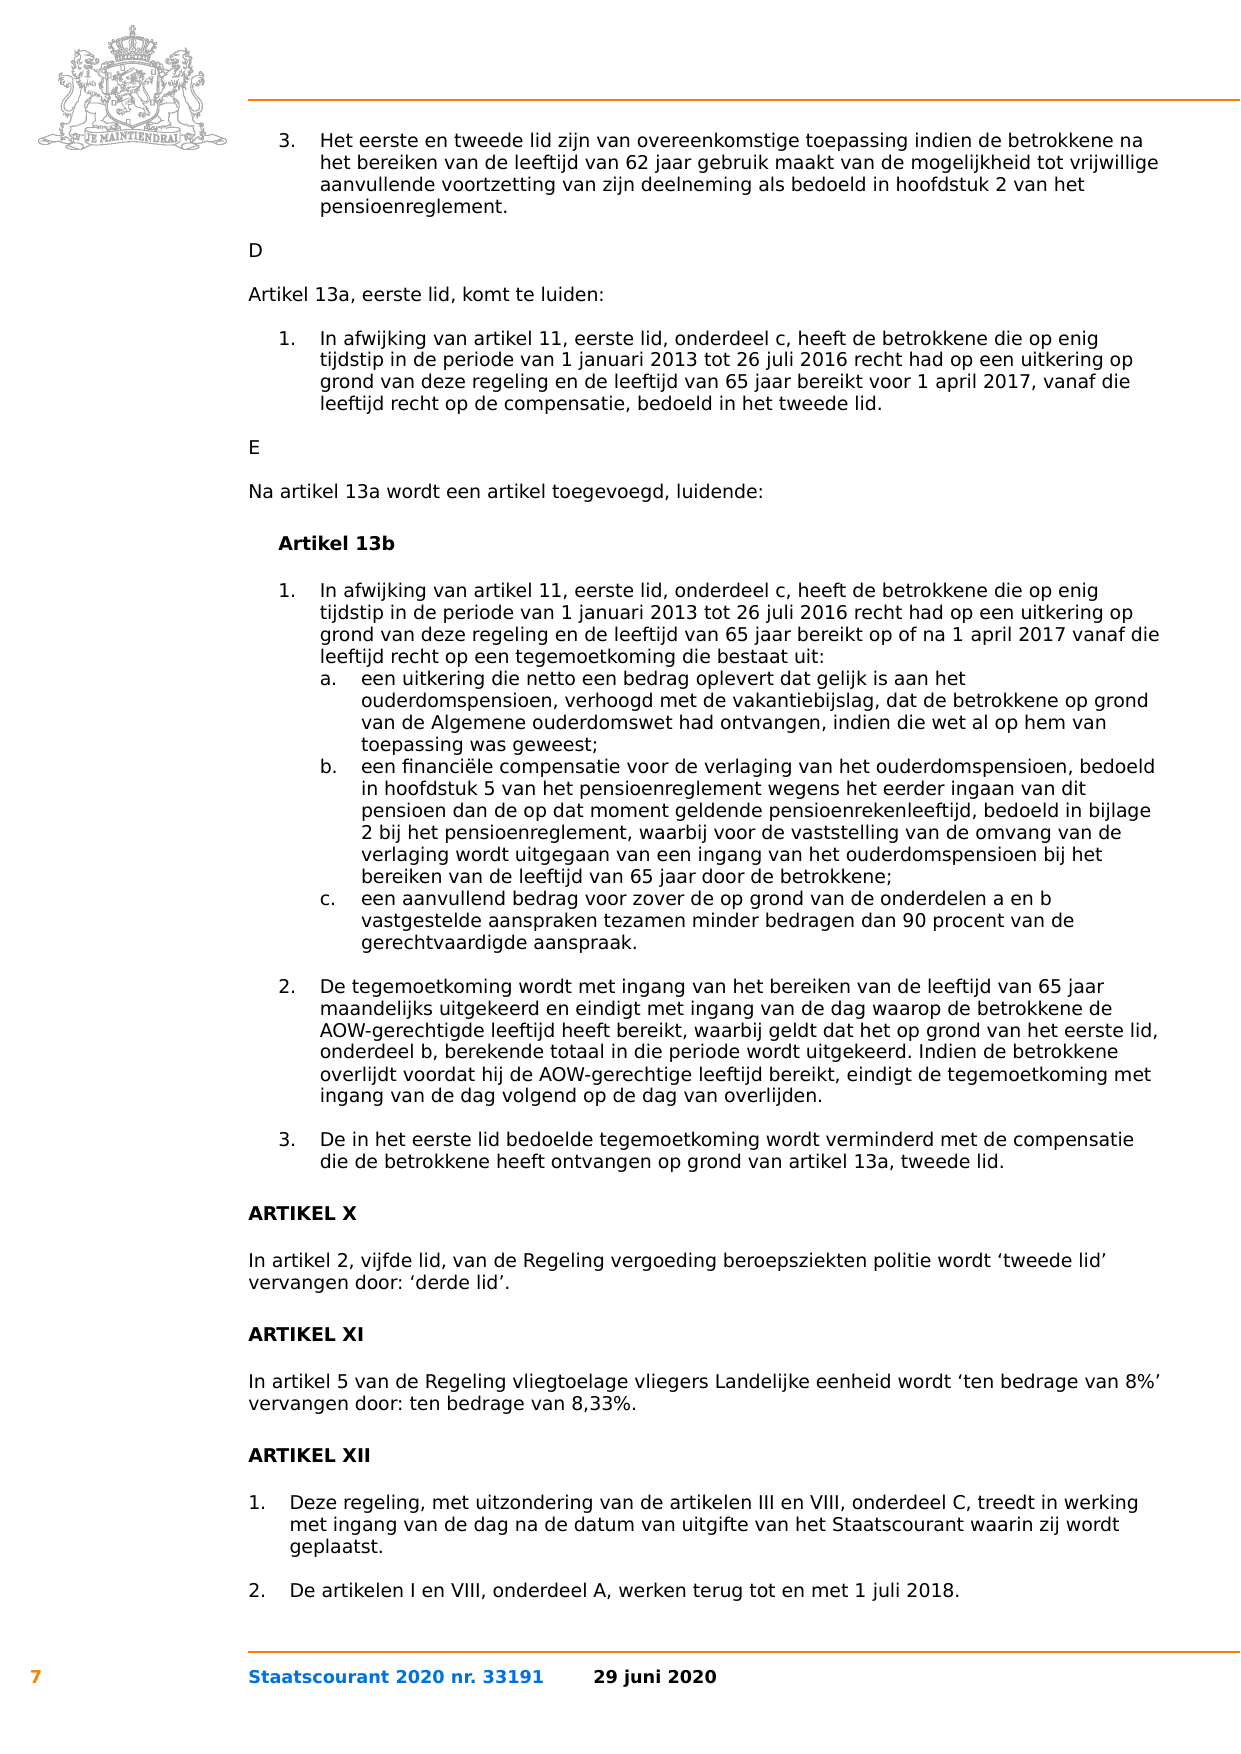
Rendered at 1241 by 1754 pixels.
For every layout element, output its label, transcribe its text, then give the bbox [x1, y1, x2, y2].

text D [248, 240, 1163, 262]
subtitle ARTIKEL XI [248, 1324, 1163, 1346]
text Artikel 13a, eerste lid, komt te luiden: [248, 283, 1163, 306]
text 1. In afwijking van artikel 11, eerste lid, onderdeel c, heeft de betrokkene die op enig tijdstip in de periode van 1 januari 2013 tot 26 juli 2016 recht had op een uitkering op grond van deze regeling en de leeftijd van 65 jaar bereikt op of na 1 april 2017 vanaf die leeftijd recht op een tegemoetkoming die bestaat uit: [278, 580, 1163, 668]
text a. een uitkering die netto een bedrag oplevert dat gelijk is aan het ouderdomspensioen, verhoogd met de vakantiebijslag, dat de betrokkene op grond van de Algemene ouderdomswet had ontvangen, indien die wet al op hem van toepassing was geweest; [319, 668, 1163, 756]
text In artikel 2, vijfde lid, van de Regeling vergoeding beroepsziekten politie wordt ‘tweede lid’ vervangen door: ‘derde lid’. [248, 1250, 1163, 1294]
text 2. De tegemoetkoming wordt met ingang van het bereiken van de leeftijd van 65 jaar maandelijks uitgekeerd en eindigt met ingang van de dag waarop de betrokkene de AOW-gerechtigde leeftijd heeft bereikt, waarbij geldt dat het op grond van het eerste lid, onderdeel b, berekende totaal in die periode wordt uitgekeerd. Indien de betrokkene overlijdt voordat hij de AOW-gerechtige leeftijd bereikt, eindigt de tegemoetkoming met ingang van de dag volgend op de dag van overlijden. [278, 976, 1163, 1107]
text Na artikel 13a wordt een artikel toegevoegd, luidende: [248, 481, 1163, 503]
subtitle ARTIKEL XII [248, 1445, 1163, 1467]
subtitle ARTIKEL X [248, 1203, 1163, 1225]
text 1. In afwijking van artikel 11, eerste lid, onderdeel c, heeft de betrokkene die op enig tijdstip in de periode van 1 januari 2013 tot 26 juli 2016 recht had op een uitkering op grond van deze regeling en de leeftijd van 65 jaar bereikt voor 1 april 2017, vanaf die leeftijd recht op de compensatie, bedoeld in het tweede lid. [278, 327, 1163, 415]
text E [248, 437, 1163, 459]
subtitle Artikel 13b [278, 533, 1163, 555]
text 3. De in het eerste lid bedoelde tegemoetkoming wordt verminderd met de compensatie die de betrokkene heeft ontvangen op grond van artikel 13a, tweede lid. [278, 1129, 1163, 1173]
text 3. Het eerste en tweede lid zijn van overeenkomstige toepassing indien de betrokkene na het bereiken van de leeftijd van 62 jaar gebruik maakt van de mogelijkheid tot vrijwillige aanvullende voortzetting van zijn deelneming als bedoeld in hoofdstuk 2 van het pensioenreglement. [278, 130, 1163, 218]
text c. een aanvullend bedrag voor zover de op grond van de onderdelen a en b vastgestelde aanspraken tezamen minder bedragen dan 90 procent van de gerechtvaardigde aanspraak. [319, 888, 1163, 954]
text 1. Deze regeling, met uitzondering van de artikelen III en VIII, onderdeel C, treedt in werking met ingang van de dag na de datum van uitgifte van het Staatscourant waarin zij wordt geplaatst. [248, 1492, 1163, 1558]
picture [38, 25, 227, 150]
text In artikel 5 van de Regeling vliegtoelage vliegers Landelijke eenheid wordt ‘ten bedrage van 8%’ vervangen door: ten bedrage van 8,33%. [248, 1371, 1163, 1415]
text b. een financiële compensatie voor de verlaging van het ouderdomspensioen, bedoeld in hoofdstuk 5 van het pensioenreglement wegens het eerder ingaan van dit pensioen dan de op dat moment geldende pensioenrekenleeftijd, bedoeld in bijlage 2 bij het pensioenreglement, waarbij voor de vaststelling van de omvang van de verlaging wordt uitgegaan van een ingang van het ouderdomspensioen bij het bereiken van de leeftijd van 65 jaar door de betrokkene; [319, 756, 1163, 888]
text 2. De artikelen I en VIII, onderdeel A, werken terug tot en met 1 juli 2018. [248, 1580, 1163, 1602]
